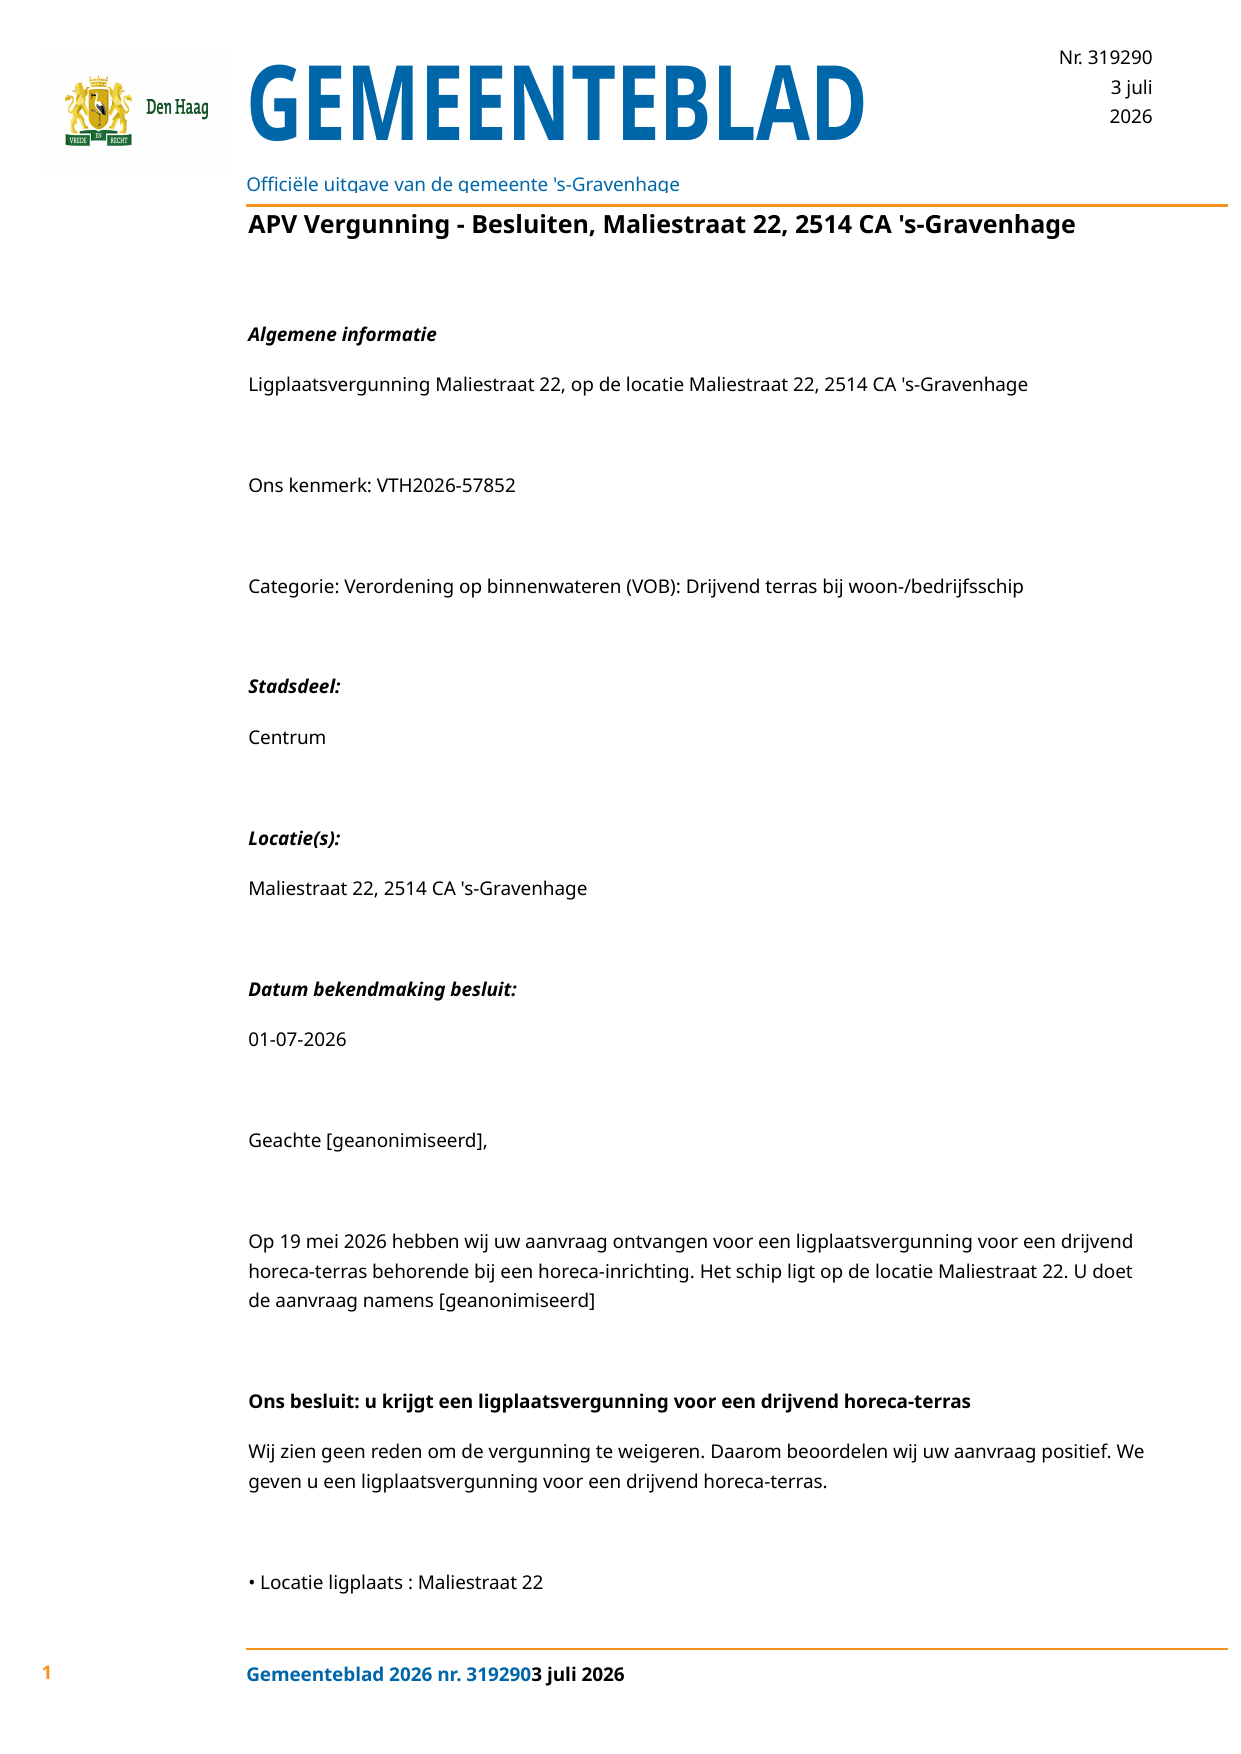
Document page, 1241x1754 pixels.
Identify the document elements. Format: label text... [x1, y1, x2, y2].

text Categorie: Verordening op binnenwateren (VOB): Drijvend terras bij woon-/bedrijfsschip [248, 573, 1152, 598]
text Datum bekendmaking besluit: [248, 976, 1152, 1002]
text Ons besluit: u krijgt een ligplaatsvergunning voor een drijvend horeca-terras [248, 1388, 1152, 1414]
text Geachte [geanonimiseerd], [248, 1127, 1152, 1153]
text Centrum [248, 724, 1152, 750]
text Ons kenmerk: VTH2026-57852 [248, 472, 1152, 498]
text APV Vergunning - Besluiten, Maliestraat 22, 2514 CA 's-Gravenhage [248, 207, 1152, 241]
text Op 19 mei 2026 hebben wij uw aanvraag ontvangen voor een ligplaatsvergunning voor een drijvend horeca-terras behorende bij een horeca-inrichting. Het schip ligt op de locatie Maliestraat 22. U doet de aanvraag namens [geanonimiseerd] [248, 1228, 1152, 1313]
text Stadsdeel: [248, 674, 1152, 699]
text Wij zien geen reden om de vergunning te weigeren. Daarom beoordelen wij uw aanvraag positief. We geven u een ligplaatsvergunning voor een drijvend horeca-terras. [248, 1439, 1152, 1494]
text Ligplaatsvergunning Maliestraat 22, op de locatie Maliestraat 22, 2514 CA 's-Gravenhage [248, 371, 1152, 397]
text Locatie(s): [248, 825, 1152, 851]
text Maliestraat 22, 2514 CA 's-Gravenhage [248, 875, 1152, 901]
text 01-07-2026 [248, 1027, 1152, 1052]
picture [41, 47, 231, 172]
text • Locatie ligplaats : Maliestraat 22 [248, 1569, 1152, 1595]
text Algemene informatie [248, 321, 1152, 346]
